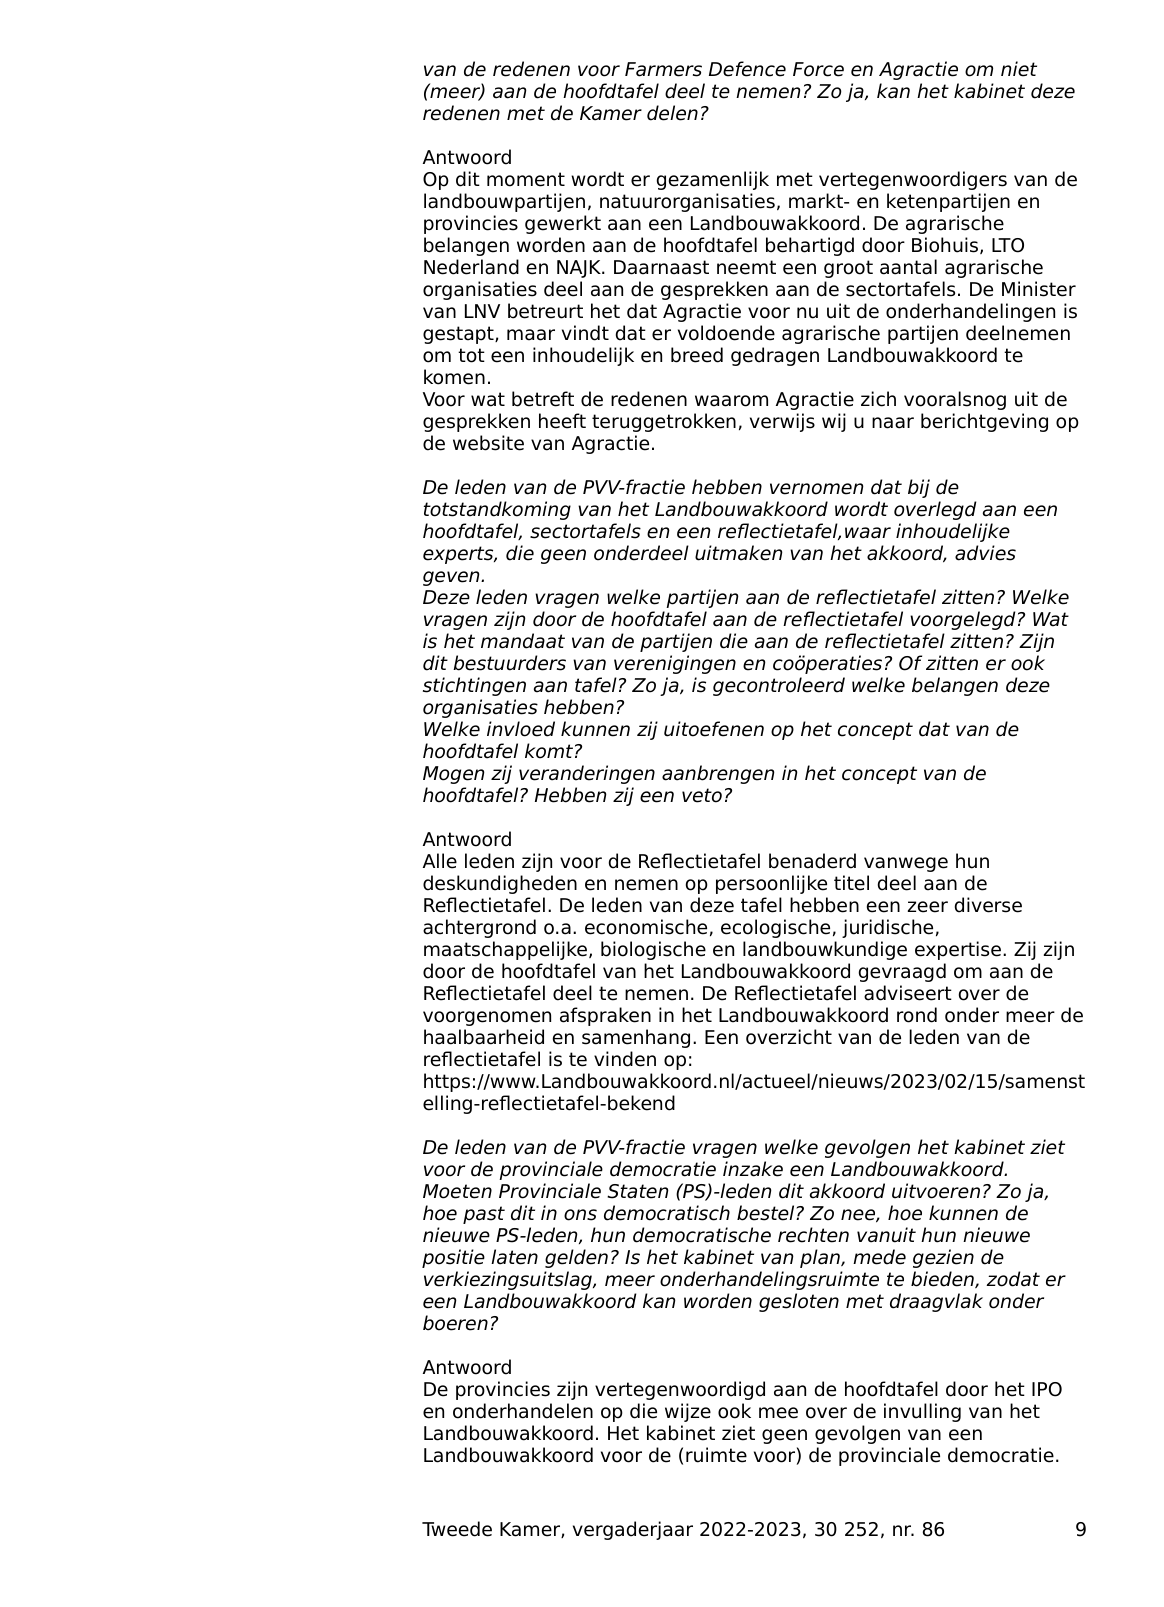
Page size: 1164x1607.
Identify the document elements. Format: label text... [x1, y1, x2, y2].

text Welke invloed kunnen zij uitoefenen op het concept dat van de hoofdtafel komt? [422, 719, 1087, 763]
text De provincies zijn vertegenwoordigd aan de hoofdtafel door het IPO en onderhandelen op die wijze ook mee over de invulling van het Landbouwakkoord. Het kabinet ziet geen gevolgen van een Landbouwakkoord voor de (ruimte voor) de provinciale democratie. [422, 1379, 1087, 1467]
text Op dit moment wordt er gezamenlijk met vertegenwoordigers van de landbouwpartijen, natuurorganisaties, markt- en ketenpartijen en provincies gewerkt aan een Landbouwakkoord. De agrarische belangen worden aan de hoofdtafel behartigd door Biohuis, LTO Nederland en NAJK. Daarnaast neemt een groot aantal agrarische organisaties deel aan de gesprekken aan de sectortafels. De Minister van LNV betreurt het dat Agractie voor nu uit de onderhandelingen is gestapt, maar vindt dat er voldoende agrarische partijen deelnemen om tot een inhoudelijk en breed gedragen Landbouwakkoord te komen. [422, 169, 1087, 389]
text Voor wat betreft de redenen waarom Agractie zich vooralsnog uit de gesprekken heeft teruggetrokken, verwijs wij u naar berichtgeving op de website van Agractie. [422, 389, 1087, 455]
text Antwoord [422, 147, 1087, 169]
text Antwoord [422, 1357, 1087, 1379]
text De leden van de PVV-fractie hebben vernomen dat bij de totstandkoming van het Landbouwakkoord wordt overlegd aan een hoofdtafel, sectortafels en een reflectietafel,waar inhoudelijke experts, die geen onderdeel uitmaken van het akkoord, advies geven. [422, 477, 1087, 587]
text van de redenen voor Farmers Defence Force en Agractie om niet (meer) aan de hoofdtafel deel te nemen? Zo ja, kan het kabinet deze redenen met de Kamer delen? [422, 59, 1087, 125]
text Mogen zij veranderingen aanbrengen in het concept van de hoofdtafel? Hebben zij een veto? [422, 763, 1087, 807]
text De leden van de PVV-fractie vragen welke gevolgen het kabinet ziet voor de provinciale democratie inzake een Landbouwakkoord. Moeten Provinciale Staten (PS)-leden dit akkoord uitvoeren? Zo ja, hoe past dit in ons democratisch bestel? Zo nee, hoe kunnen de nieuwe PS-leden, hun democratische rechten vanuit hun nieuwe positie laten gelden? Is het kabinet van plan, mede gezien de verkiezingsuitslag, meer onderhandelingsruimte te bieden, zodat er een Landbouwakkoord kan worden gesloten met draagvlak onder boeren? [422, 1137, 1087, 1335]
text Alle leden zijn voor de Reflectietafel benaderd vanwege hun deskundigheden en nemen op persoonlijke titel deel aan de Reflectietafel. De leden van deze tafel hebben een zeer diverse achtergrond o.a. economische, ecologische, juridische, maatschappelijke, biologische en landbouwkundige expertise. Zij zijn door de hoofdtafel van het Landbouwakkoord gevraagd om aan de Reflectietafel deel te nemen. De Reflectietafel adviseert over de voorgenomen afspraken in het Landbouwakkoord rond onder meer de haalbaarheid en samenhang. Een overzicht van de leden van de reflectietafel is te vinden op: https://www.Landbouwakkoord.nl/actueel/nieuws/2023/02/15/samenstelling-reflectietafel-bekend [422, 851, 1087, 1115]
text Deze leden vragen welke partijen aan de reflectietafel zitten? Welke vragen zijn door de hoofdtafel aan de reflectietafel voorgelegd? Wat is het mandaat van de partijen die aan de reflectietafel zitten? Zijn dit bestuurders van verenigingen en coöperaties? Of zitten er ook stichtingen aan tafel? Zo ja, is gecontroleerd welke belangen deze organisaties hebben? [422, 587, 1087, 719]
text Antwoord [422, 829, 1087, 851]
